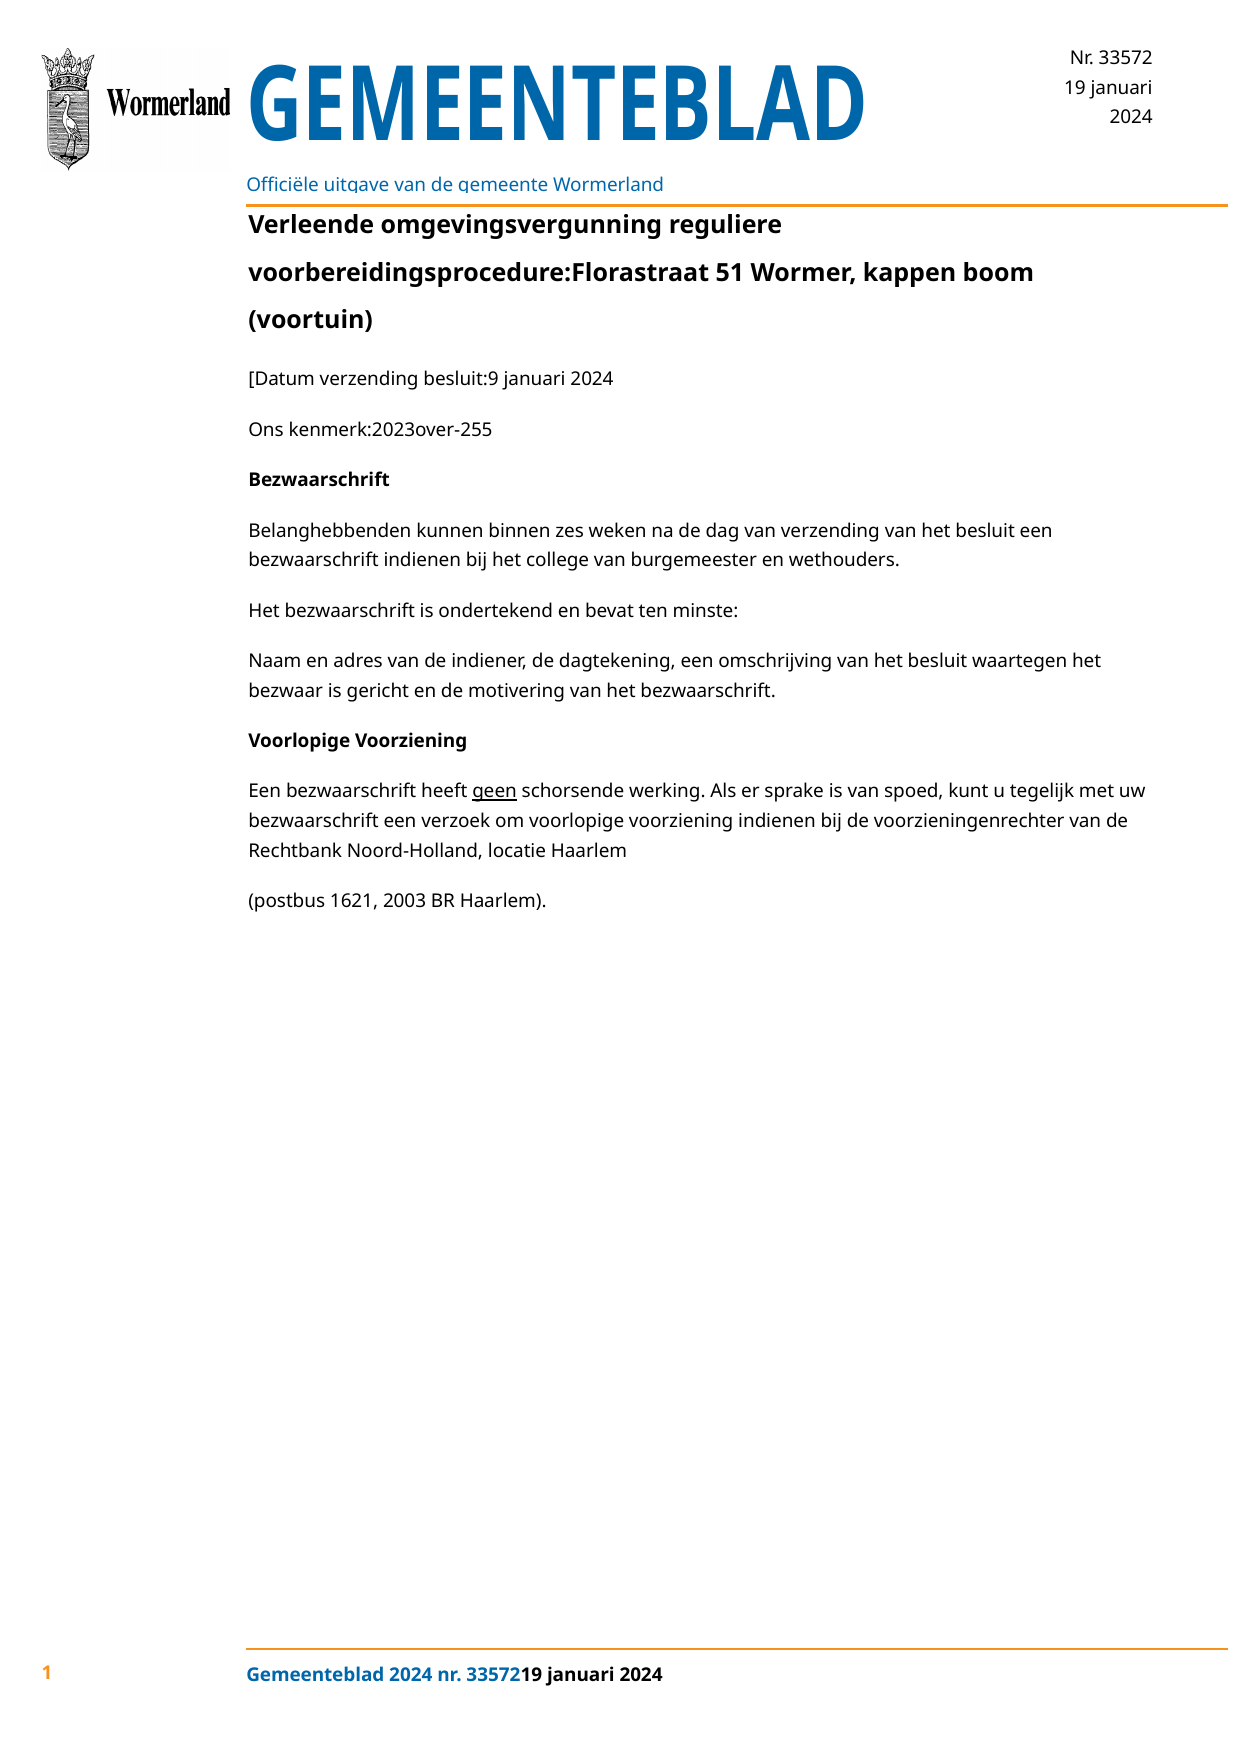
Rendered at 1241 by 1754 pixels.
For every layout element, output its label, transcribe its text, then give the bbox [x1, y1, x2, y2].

text Het bezwaarschrift is ondertekend en bevat ten minste: [248, 597, 1152, 622]
text Naam en adres van de indiener, de dagtekening, een omschrijving van het besluit waartegen het bezwaar is gericht en de motivering van het bezwaarschrift. [248, 647, 1152, 702]
text [Datum verzending besluit:9 januari 2024 [248, 366, 1152, 391]
text Ons kenmerk:2023over-255 [248, 416, 1152, 442]
text Voorlopige Voorziening [248, 727, 1152, 753]
text Belanghebbenden kunnen binnen zes weken na de dag van verzending van het besluit een bezwaarschrift indienen bij het college van burgemeester en wethouders. [248, 517, 1152, 572]
text Bezwaarschrift [248, 466, 1152, 492]
text Een bezwaarschrift heeft geen schorsende werking. Als er sprake is van spoed, kunt u tegelijk met uw bezwaarschrift een verzoek om voorlopige voorziening indienen bij de voorzieningenrechter van de Rechtbank Noord-Holland, locatie Haarlem [248, 778, 1152, 862]
picture [41, 47, 231, 172]
text (postbus 1621, 2003 BR Haarlem). [248, 887, 1152, 913]
text Verleende omgevingsvergunning reguliere voorbereidingsprocedure:Florastraat 51 Wormer, kappen boom (voortuin) [248, 207, 1152, 336]
